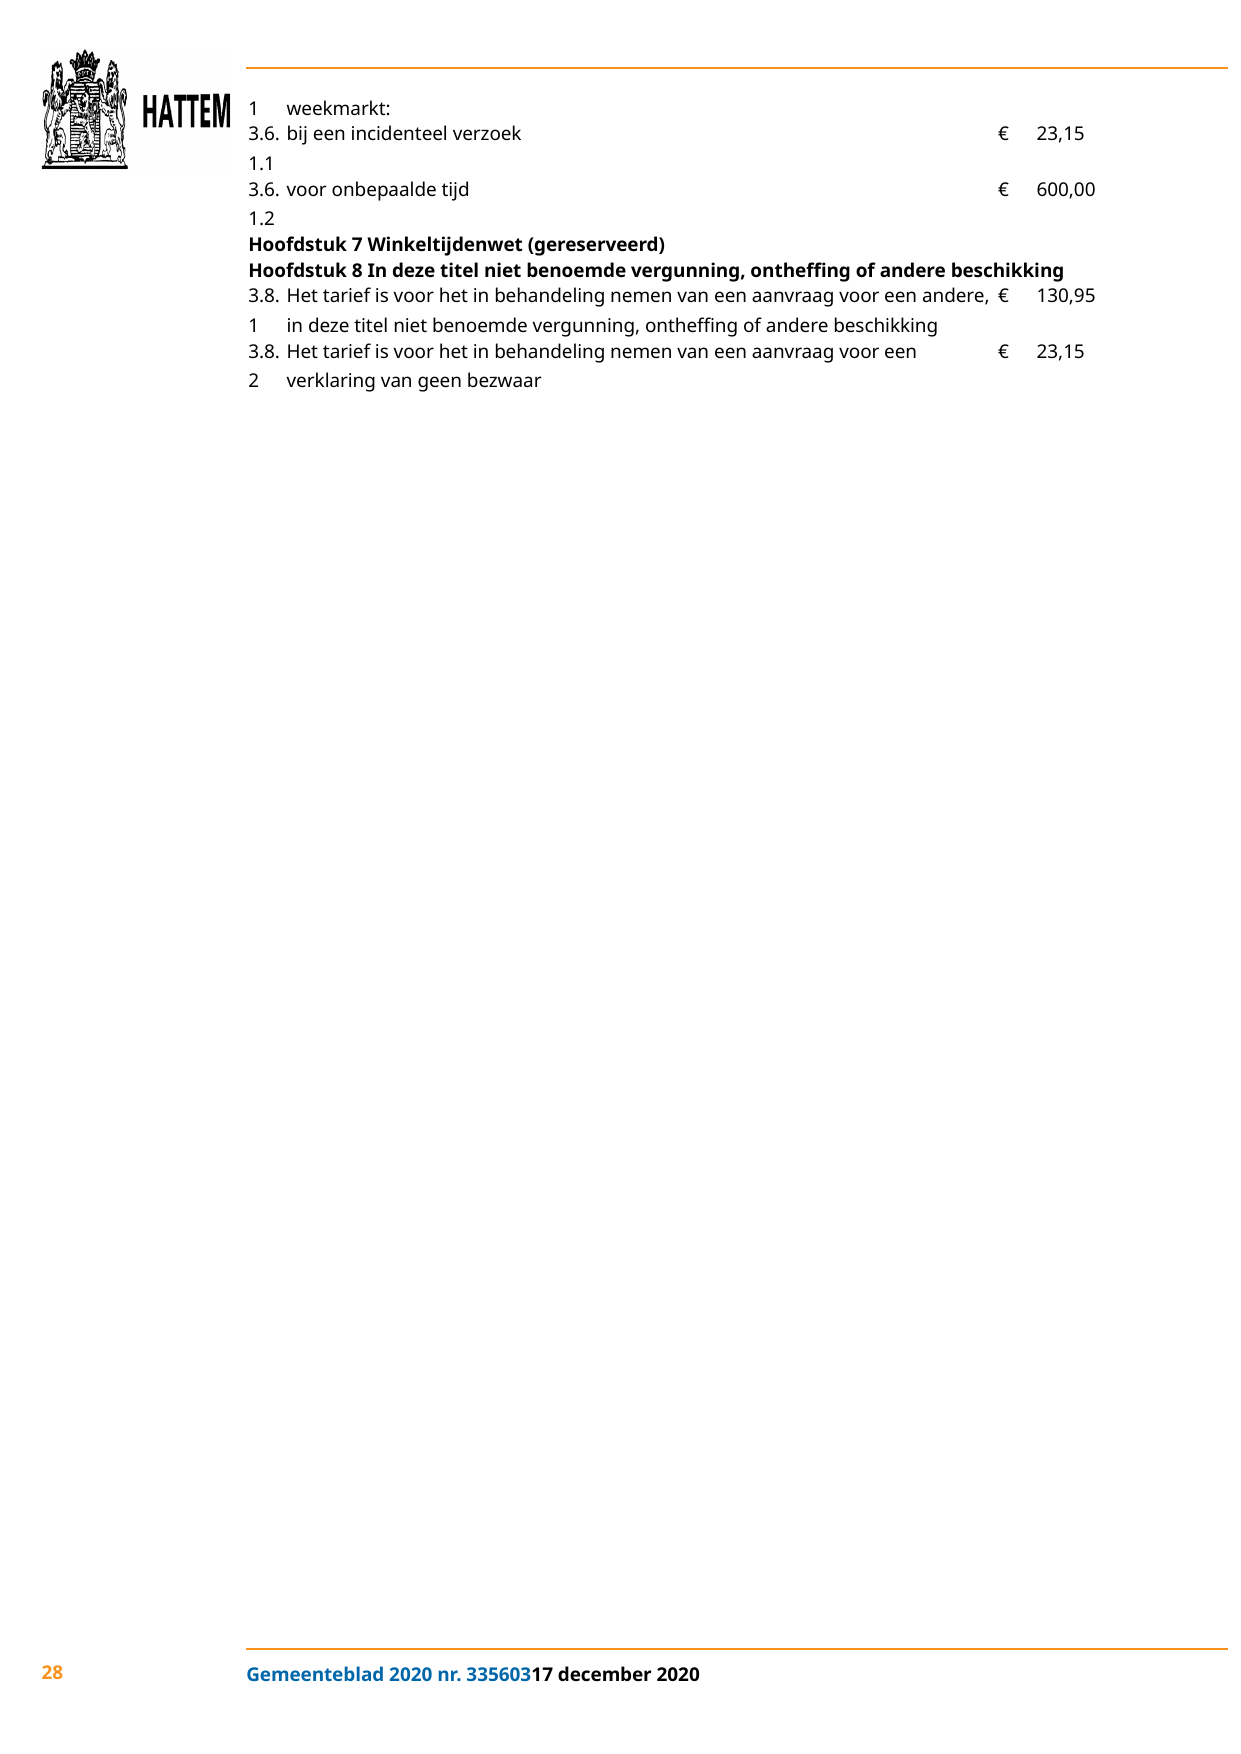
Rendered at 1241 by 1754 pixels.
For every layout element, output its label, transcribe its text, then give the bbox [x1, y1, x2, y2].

table_cell € [998, 338, 1036, 393]
table_cell [998, 95, 1036, 121]
table_cell Het tarief is voor het in behandeling nemen van een aanvraag voor een andere, in deze titel niet benoemde vergunning, ontheffing of andere beschikking [286, 283, 998, 338]
table_cell 23,15 [1036, 338, 1152, 393]
table_cell 3.8.1 [248, 283, 286, 338]
table_cell 3.6.1.1 [248, 121, 286, 176]
table_cell 1 [248, 95, 286, 121]
table_cell 3.6.1.2 [248, 176, 286, 231]
table_cell 23,15 [1036, 121, 1152, 176]
table_cell Hoofdstuk 7 Winkeltijdenwet (gereserveerd) [248, 231, 1152, 257]
table_cell 600,00 [1036, 176, 1152, 231]
picture [41, 47, 231, 172]
table_cell € [998, 121, 1036, 176]
table_cell € [998, 283, 1036, 338]
table_cell € [998, 176, 1036, 231]
table_cell weekmarkt: [286, 95, 998, 121]
table_cell Het tarief is voor het in behandeling nemen van een aanvraag voor een verklaring van geen bezwaar [286, 338, 998, 393]
table_cell 130,95 [1036, 283, 1152, 338]
table_cell [1036, 95, 1152, 121]
table_cell bij een incidenteel verzoek [286, 121, 998, 176]
table_cell 3.8.2 [248, 338, 286, 393]
table_cell voor onbepaalde tijd [286, 176, 998, 231]
table_cell Hoofdstuk 8 In deze titel niet benoemde vergunning, ontheffing of andere beschikking [248, 257, 1152, 283]
